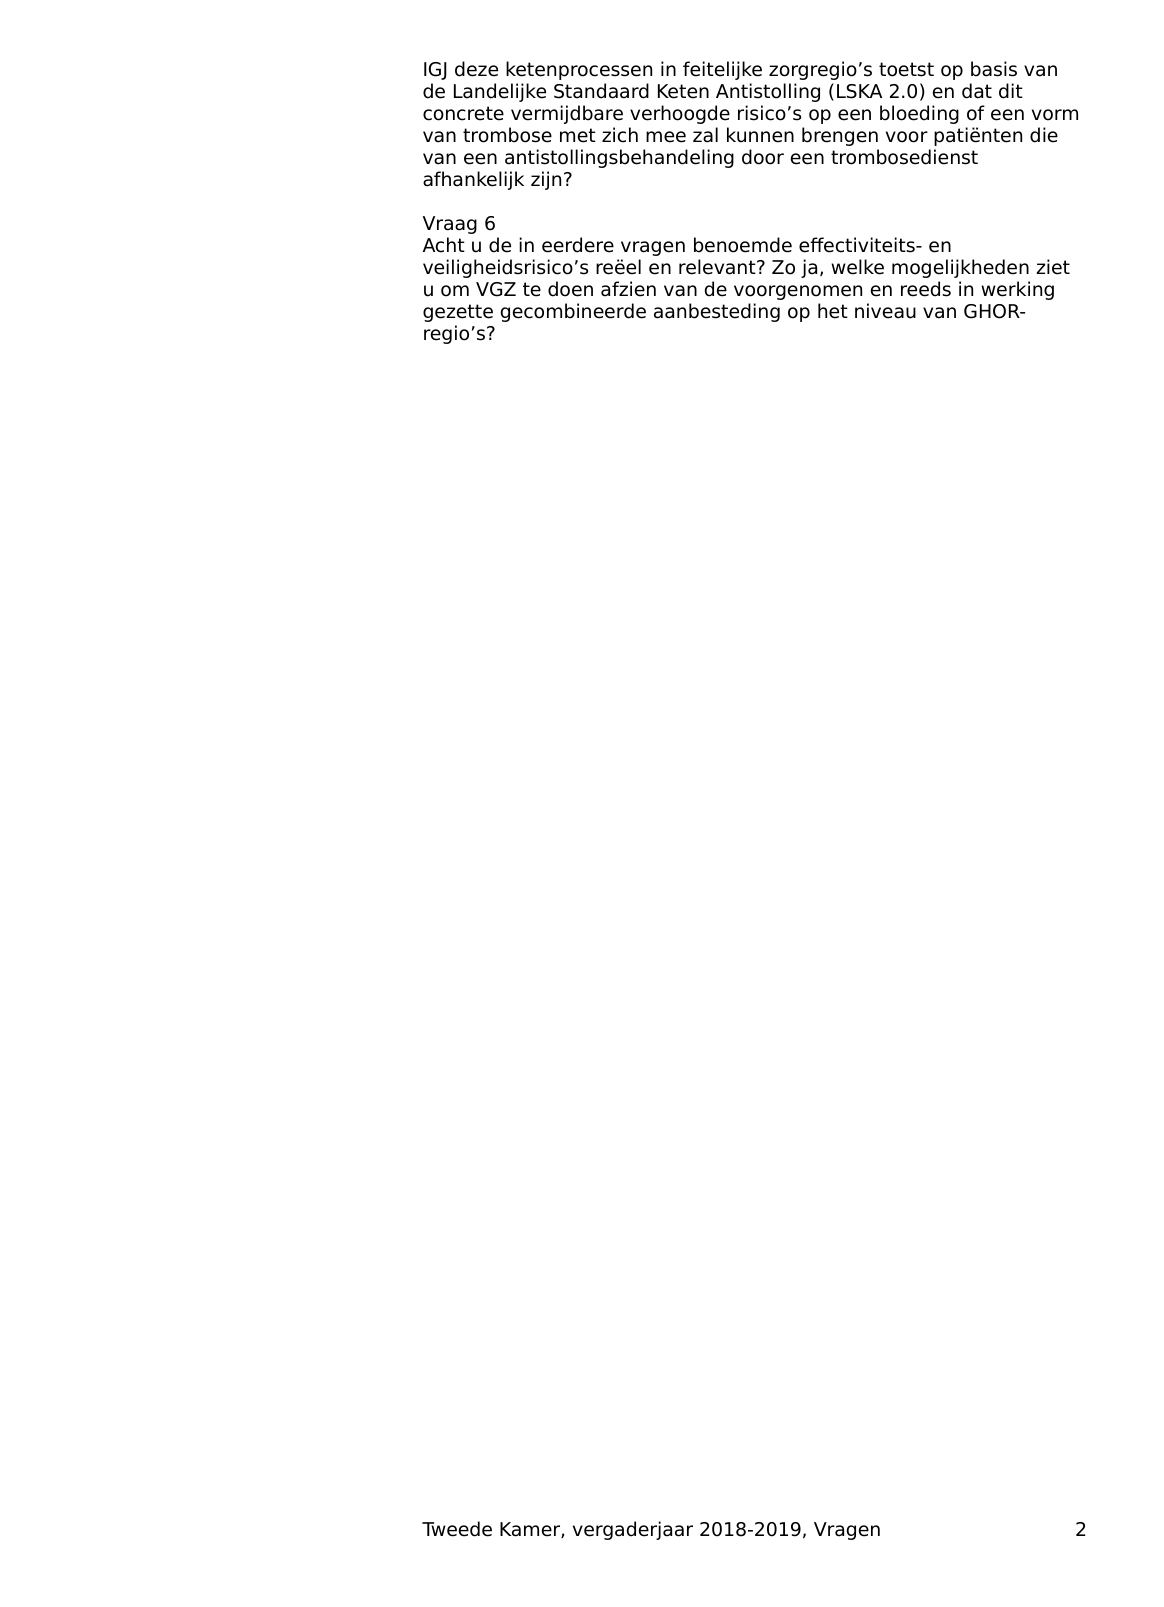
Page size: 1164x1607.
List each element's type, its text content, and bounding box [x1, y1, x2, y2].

text Vraag 6 [422, 213, 1087, 235]
text IGJ deze ketenprocessen in feitelijke zorgregio’s toetst op basis van de Landelijke Standaard Keten Antistolling (LSKA 2.0) en dat dit concrete vermijdbare verhoogde risico’s op een bloeding of een vorm van trombose met zich mee zal kunnen brengen voor patiënten die van een antistollingsbehandeling door een trombosedienst afhankelijk zijn? [422, 59, 1087, 191]
text Acht u de in eerdere vragen benoemde effectiviteits- en veiligheidsrisico’s reëel en relevant? Zo ja, welke mogelijkheden ziet u om VGZ te doen afzien van de voorgenomen en reeds in werking gezette gecombineerde aanbesteding op het niveau van GHOR-regio’s? [422, 235, 1087, 345]
